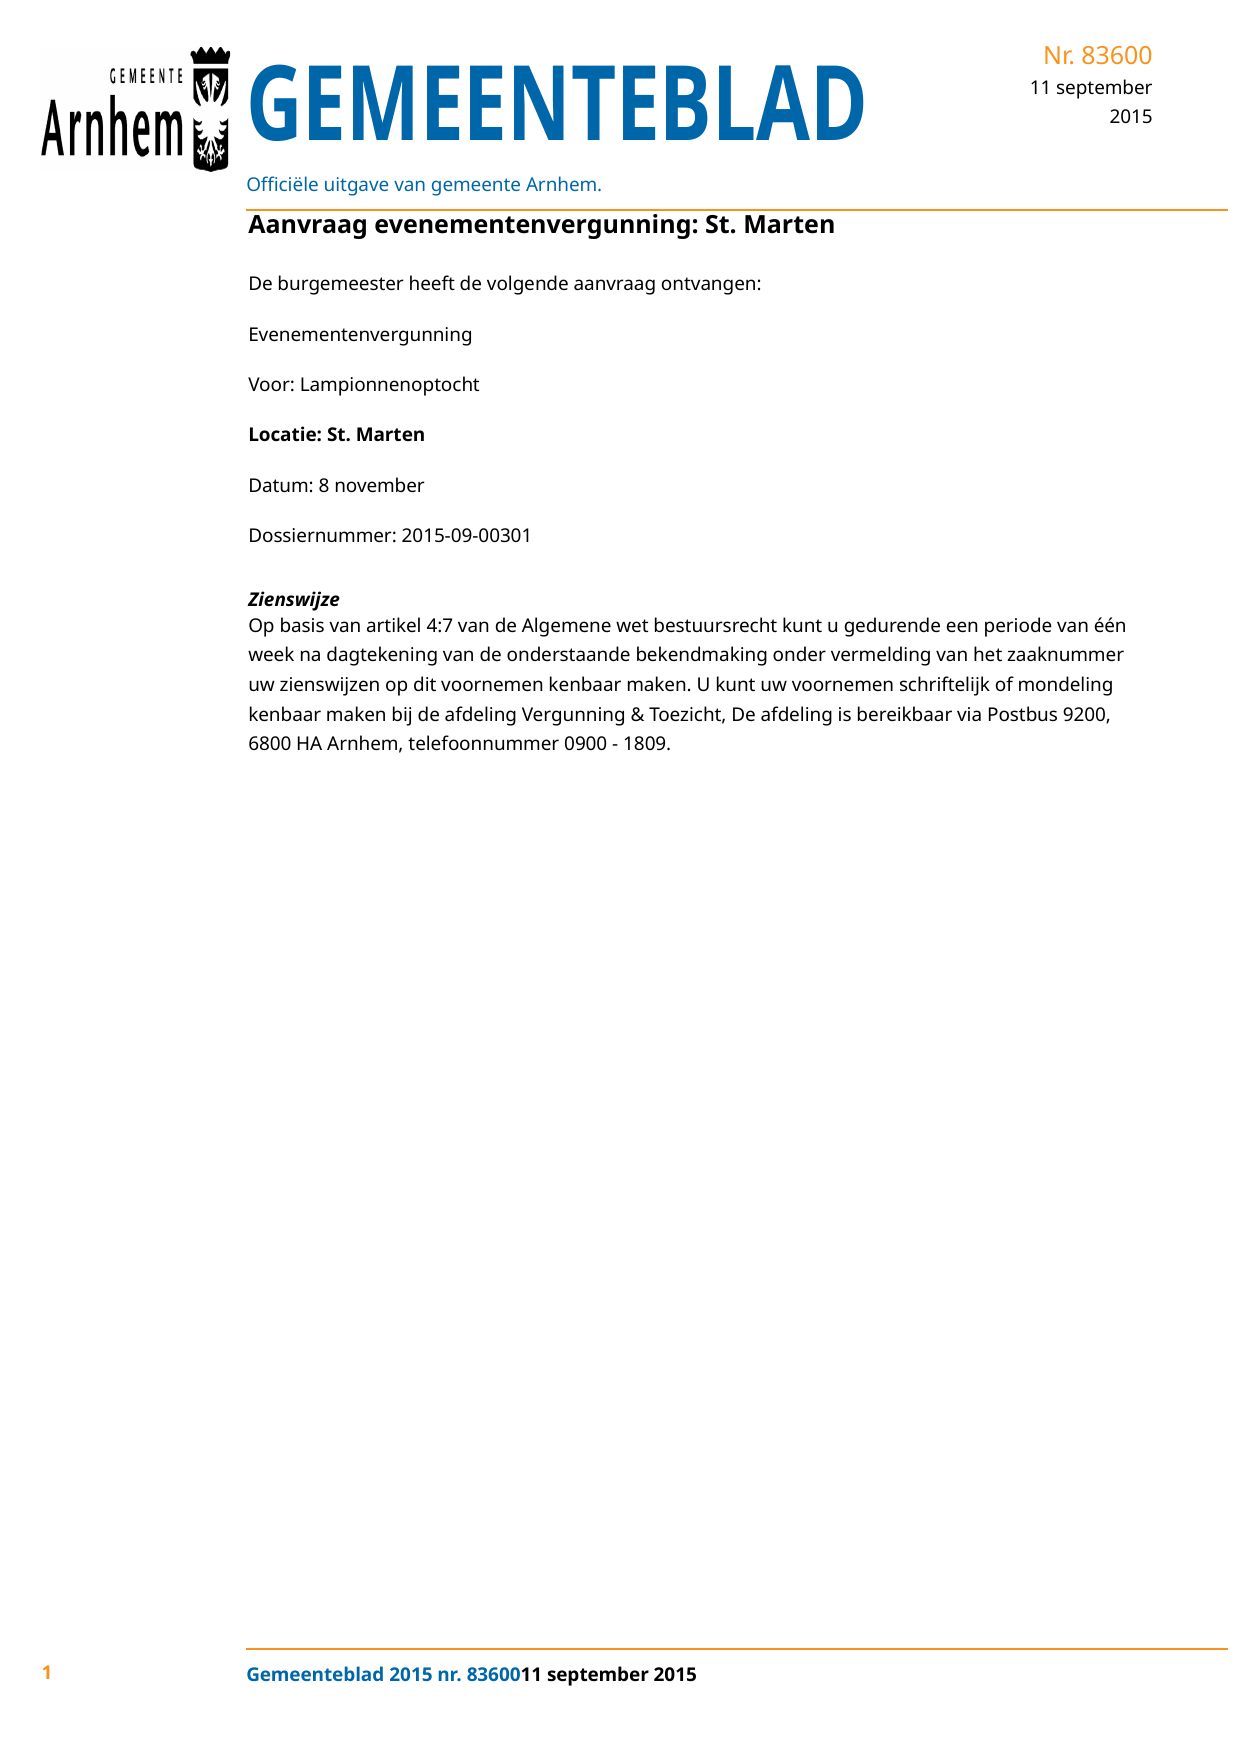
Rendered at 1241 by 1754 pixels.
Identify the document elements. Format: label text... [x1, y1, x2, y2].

text Voor: Lampionnenoptocht [248, 371, 1152, 397]
text Aanvraag evenementenvergunning: St. Marten [248, 211, 1152, 241]
picture [41, 47, 231, 172]
text De burgemeester heeft de volgende aanvraag ontvangen: [248, 270, 1152, 296]
text Dossiernummer: 2015-09-00301 [248, 522, 1152, 548]
text Locatie: St. Marten [248, 422, 1152, 447]
text Op basis van artikel 4:7 van de Algemene wet bestuursrecht kunt u gedurende een periode van één week na dagtekening van de onderstaande bekendmaking onder vermelding van het zaaknummer uw zienswijzen op dit voornemen kenbaar maken. U kunt uw voornemen schriftelijk of mondeling kenbaar maken bij de afdeling Vergunning & Toezicht, De afdeling is bereikbaar via Postbus 9200, 6800 HA Arnhem, telefoonnummer 0900 - 1809. [248, 612, 1152, 756]
text Zienswijze [248, 586, 1152, 612]
text Datum: 8 november [248, 472, 1152, 498]
text Evenementenvergunning [248, 321, 1152, 346]
